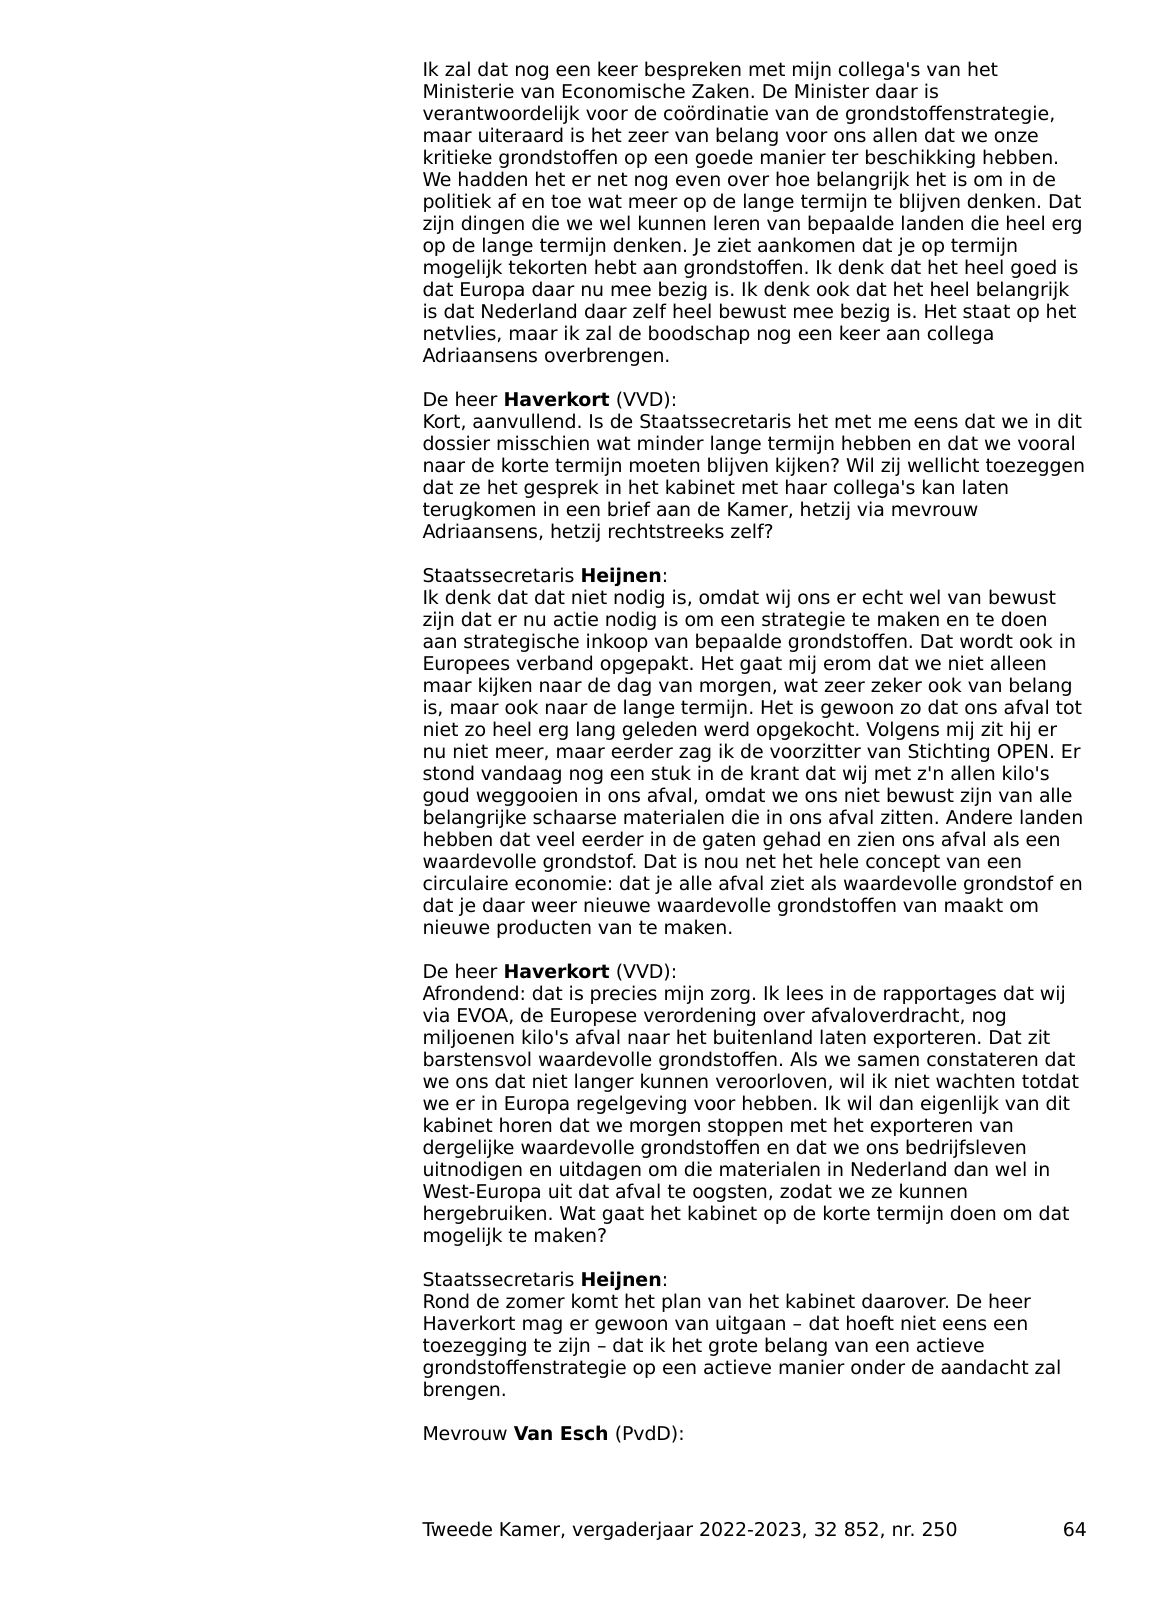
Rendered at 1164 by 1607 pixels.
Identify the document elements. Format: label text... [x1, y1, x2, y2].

text Ik denk dat dat niet nodig is, omdat wij ons er echt wel van bewust zijn dat er nu actie nodig is om een strategie te maken en te doen aan strategische inkoop van bepaalde grondstoffen. Dat wordt ook in Europees verband opgepakt. Het gaat mij erom dat we niet alleen maar kijken naar de dag van morgen, wat zeer zeker ook van belang is, maar ook naar de lange termijn. Het is gewoon zo dat ons afval tot niet zo heel erg lang geleden werd opgekocht. Volgens mij zit hij er nu niet meer, maar eerder zag ik de voorzitter van Stichting OPEN. Er stond vandaag nog een stuk in de krant dat wij met z'n allen kilo's goud weggooien in ons afval, omdat we ons niet bewust zijn van alle belangrijke schaarse materialen die in ons afval zitten. Andere landen hebben dat veel eerder in de gaten gehad en zien ons afval als een waardevolle grondstof. Dat is nou net het hele concept van een circulaire economie: dat je alle afval ziet als waardevolle grondstof en dat je daar weer nieuwe waardevolle grondstoffen van maakt om nieuwe producten van te maken. [422, 587, 1087, 939]
text Kort, aanvullend. Is de Staatssecretaris het met me eens dat we in dit dossier misschien wat minder lange termijn hebben en dat we vooral naar de korte termijn moeten blijven kijken? Wil zij wellicht toezeggen dat ze het gesprek in het kabinet met haar collega's kan laten terugkomen in een brief aan de Kamer, hetzij via mevrouw Adriaansens, hetzij rechtstreeks zelf? [422, 411, 1087, 543]
text Rond de zomer komt het plan van het kabinet daarover. De heer Haverkort mag er gewoon van uitgaan – dat hoeft niet eens een toezegging te zijn – dat ik het grote belang van een actieve grondstoffenstrategie op een actieve manier onder de aandacht zal brengen. [422, 1291, 1087, 1401]
text De heer Haverkort (VVD): [422, 389, 1087, 411]
text De heer Haverkort (VVD): [422, 961, 1087, 983]
text Afrondend: dat is precies mijn zorg. Ik lees in de rapportages dat wij via EVOA, de Europese verordening over afvaloverdracht, nog miljoenen kilo's afval naar het buitenland laten exporteren. Dat zit barstensvol waardevolle grondstoffen. Als we samen constateren dat we ons dat niet langer kunnen veroorloven, wil ik niet wachten totdat we er in Europa regelgeving voor hebben. Ik wil dan eigenlijk van dit kabinet horen dat we morgen stoppen met het exporteren van dergelijke waardevolle grondstoffen en dat we ons bedrijfsleven uitnodigen en uitdagen om die materialen in Nederland dan wel in West-Europa uit dat afval te oogsten, zodat we ze kunnen hergebruiken. Wat gaat het kabinet op de korte termijn doen om dat mogelijk te maken? [422, 983, 1087, 1247]
text Staatssecretaris Heijnen: [422, 1269, 1087, 1291]
text Mevrouw Van Esch (PvdD): [422, 1423, 1087, 1445]
text Ik zal dat nog een keer bespreken met mijn collega's van het Ministerie van Economische Zaken. De Minister daar is verantwoordelijk voor de coördinatie van de grondstoffenstrategie, maar uiteraard is het zeer van belang voor ons allen dat we onze kritieke grondstoffen op een goede manier ter beschikking hebben. We hadden het er net nog even over hoe belangrijk het is om in de politiek af en toe wat meer op de lange termijn te blijven denken. Dat zijn dingen die we wel kunnen leren van bepaalde landen die heel erg op de lange termijn denken. Je ziet aankomen dat je op termijn mogelijk tekorten hebt aan grondstoffen. Ik denk dat het heel goed is dat Europa daar nu mee bezig is. Ik denk ook dat het heel belangrijk is dat Nederland daar zelf heel bewust mee bezig is. Het staat op het netvlies, maar ik zal de boodschap nog een keer aan collega Adriaansens overbrengen. [422, 59, 1087, 367]
text Staatssecretaris Heijnen: [422, 565, 1087, 587]
